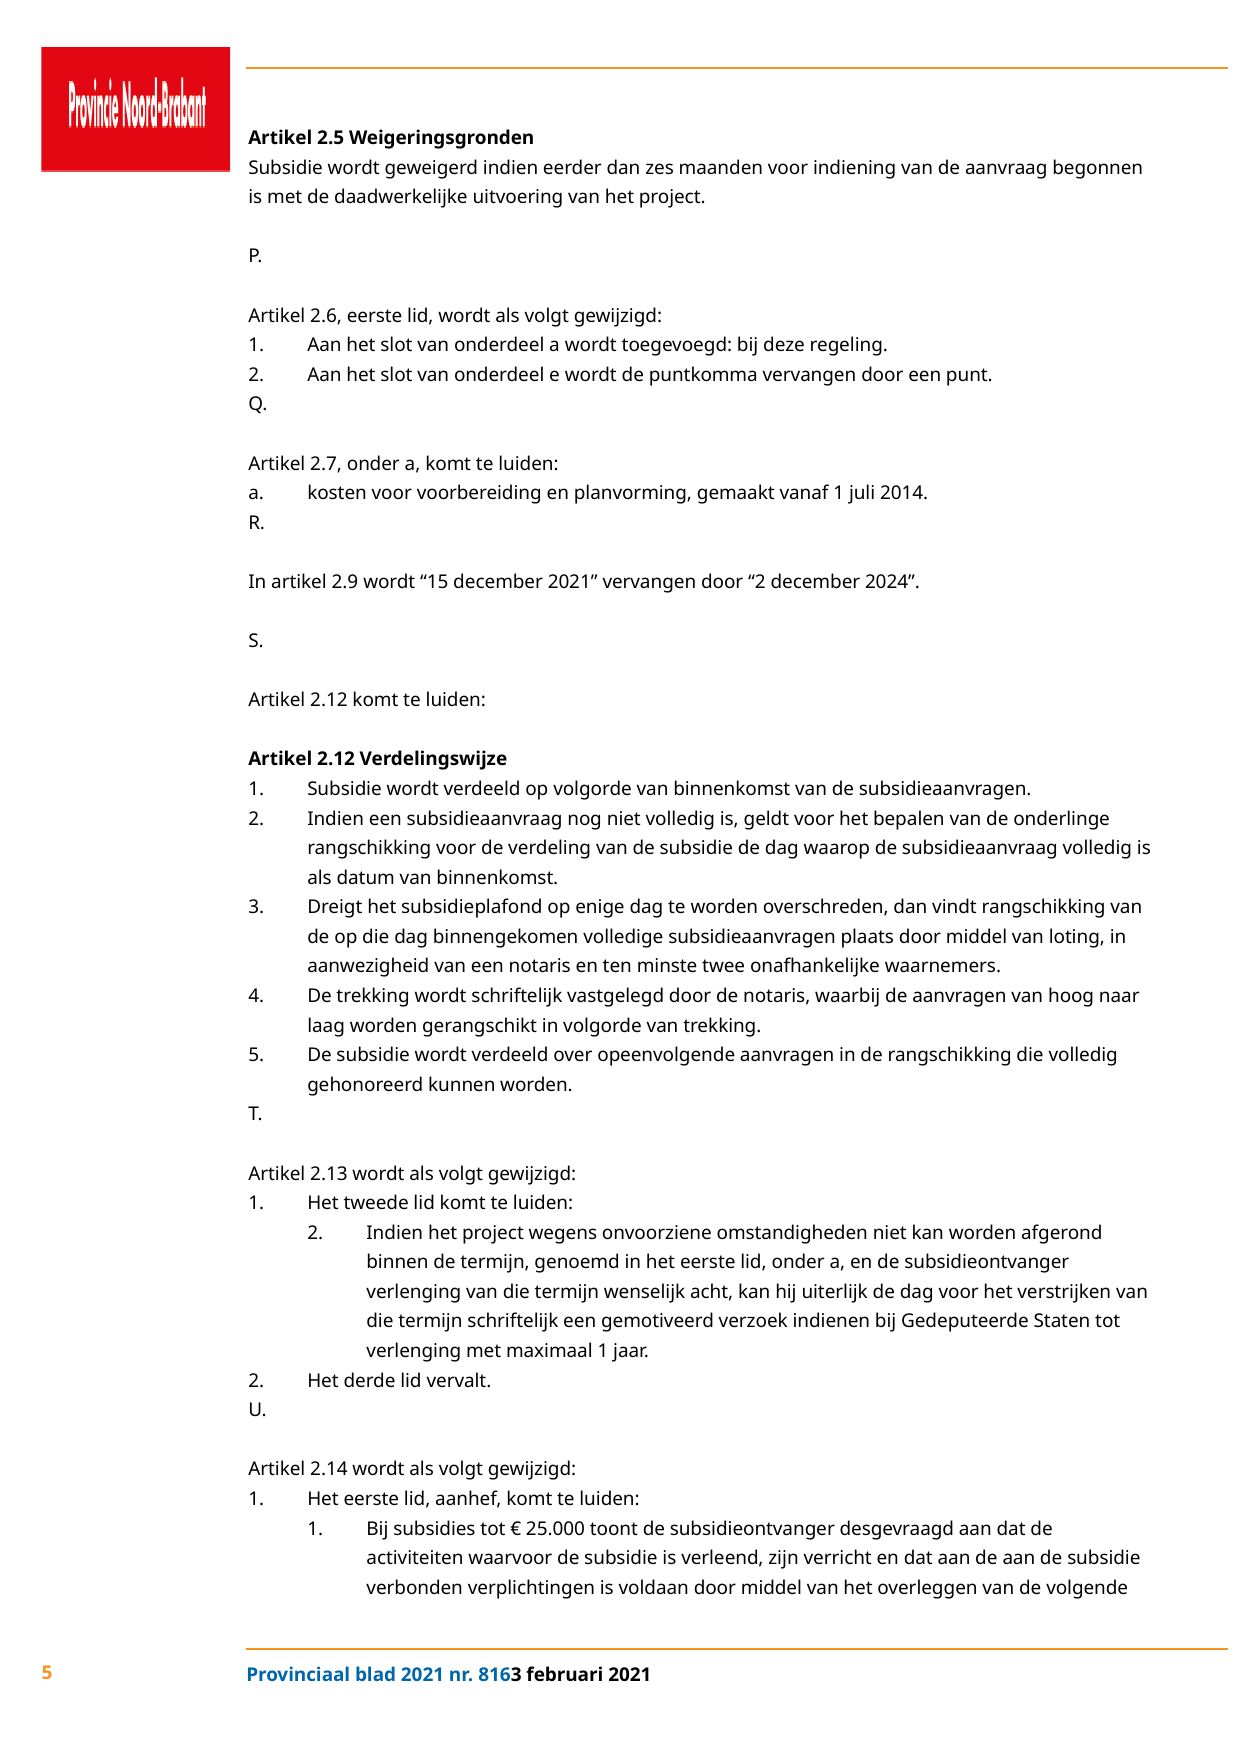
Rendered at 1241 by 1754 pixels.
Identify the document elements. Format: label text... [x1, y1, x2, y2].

list kosten voor voorbereiding en planvorming, gemaakt vanaf 1 juli 2014. [248, 479, 1152, 505]
text Artikel 2.12 Verdelingswijze [248, 746, 1152, 771]
list Het eerste lid, aanhef, komt te luiden: [248, 1485, 1152, 1511]
text U. [248, 1396, 1152, 1422]
text Q. [248, 391, 1152, 416]
list Aan het slot van onderdeel e wordt de puntkomma vervangen door een punt. [248, 361, 1152, 387]
text Artikel 2.7, onder a, komt te luiden: [248, 450, 1152, 476]
list Dreigt het subsidieplafond op enige dag te worden overschreden, dan vindt rangschikking van de op die dag binnengekomen volledige subsidieaanvragen plaats door middel van loting, in aanwezigheid van een notaris en ten minste twee onafhankelijke waarnemers. [248, 893, 1152, 978]
list Het tweede lid komt te luiden: [248, 1189, 1152, 1215]
text Artikel 2.5 Weigeringsgronden [248, 124, 1152, 150]
list Indien een subsidieaanvraag nog niet volledig is, geldt voor het bepalen van de onderlinge rangschikking voor de verdeling van de subsidie de dag waarop de subsidieaanvraag volledig is als datum van binnenkomst. [248, 805, 1152, 890]
list De trekking wordt schriftelijk vastgelegd door de notaris, waarbij de aanvragen van hoog naar laag worden gerangschikt in volgorde van trekking. [248, 982, 1152, 1038]
list Bij subsidies tot € 25.000 toont de subsidieontvanger desgevraagd aan dat de activiteiten waarvoor de subsidie is verleend, zijn verricht en dat aan de aan de subsidie verbonden verplichtingen is voldaan door middel van het overleggen van de volgende [307, 1515, 1152, 1600]
list Aan het slot van onderdeel a wordt toegevoegd: bij deze regeling. [248, 331, 1152, 357]
list Het derde lid vervalt. [248, 1367, 1152, 1393]
list Subsidie wordt verdeeld op volgorde van binnenkomst van de subsidieaanvragen. [248, 775, 1152, 801]
list Indien het project wegens onvoorziene omstandigheden niet kan worden afgerond binnen de termijn, genoemd in het eerste lid, onder a, en de subsidieontvanger verlenging van die termijn wenselijk acht, kan hij uiterlijk de dag voor het verstrijken van die termijn schriftelijk een gemotiveerd verzoek indienen bij Gedeputeerde Staten tot verlenging met maximaal 1 jaar. [307, 1219, 1152, 1363]
text P. [248, 243, 1152, 268]
text In artikel 2.9 wordt “15 december 2021” vervangen door “2 december 2024”. [248, 568, 1152, 594]
text R. [248, 509, 1152, 535]
text S. [248, 627, 1152, 653]
text Subsidie wordt geweigerd indien eerder dan zes maanden voor indiening van de aanvraag begonnen is met de daadwerkelijke uitvoering van het project. [248, 154, 1152, 209]
text Artikel 2.14 wordt als volgt gewijzigd: [248, 1456, 1152, 1481]
text Artikel 2.13 wordt als volgt gewijzigd: [248, 1160, 1152, 1186]
picture [41, 47, 231, 172]
text T. [248, 1101, 1152, 1126]
list De subsidie wordt verdeeld over opeenvolgende aanvragen in de rangschikking die volledig gehonoreerd kunnen worden. [248, 1041, 1152, 1097]
text Artikel 2.6, eerste lid, wordt als volgt gewijzigd: [248, 302, 1152, 328]
text Artikel 2.12 komt te luiden: [248, 686, 1152, 712]
